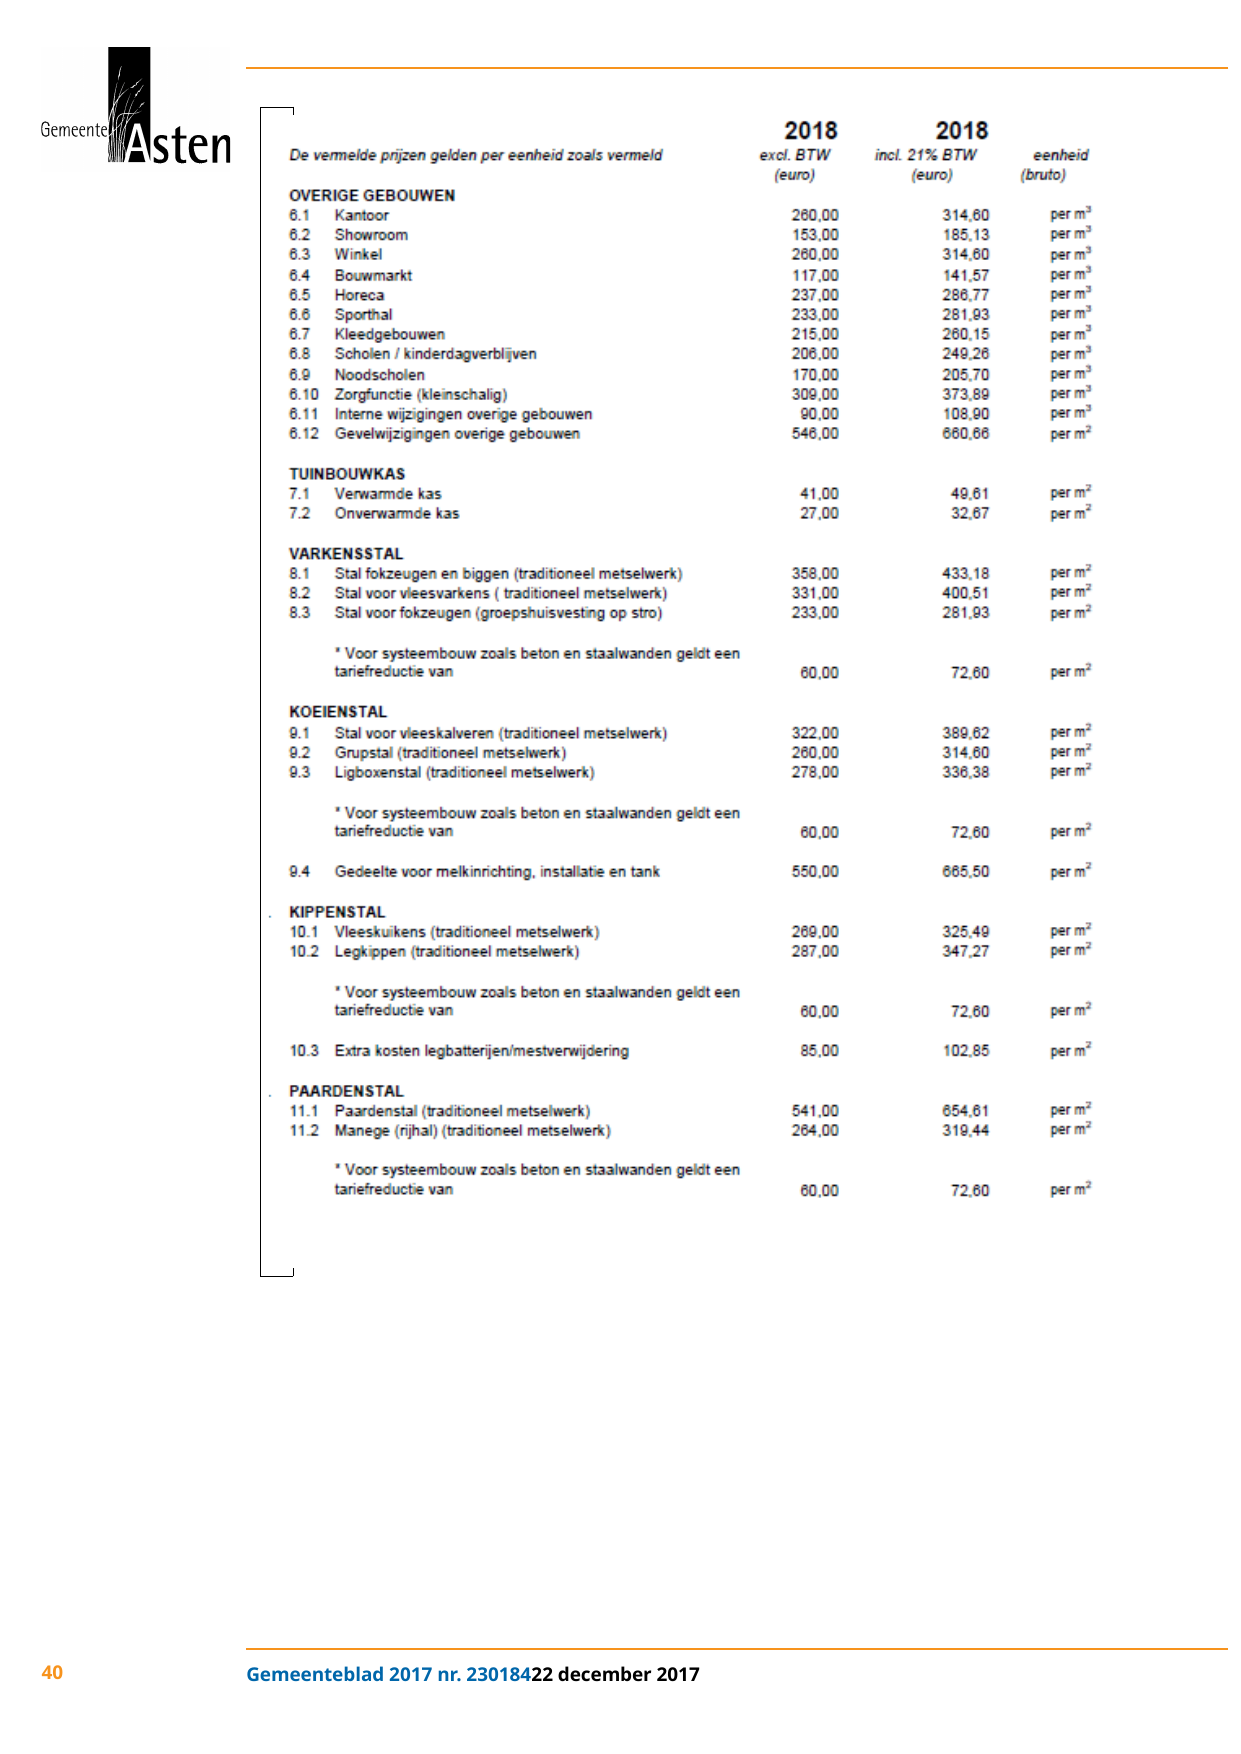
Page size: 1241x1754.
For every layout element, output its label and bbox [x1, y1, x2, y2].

picture [41, 47, 231, 172]
picture [268, 115, 1096, 1268]
